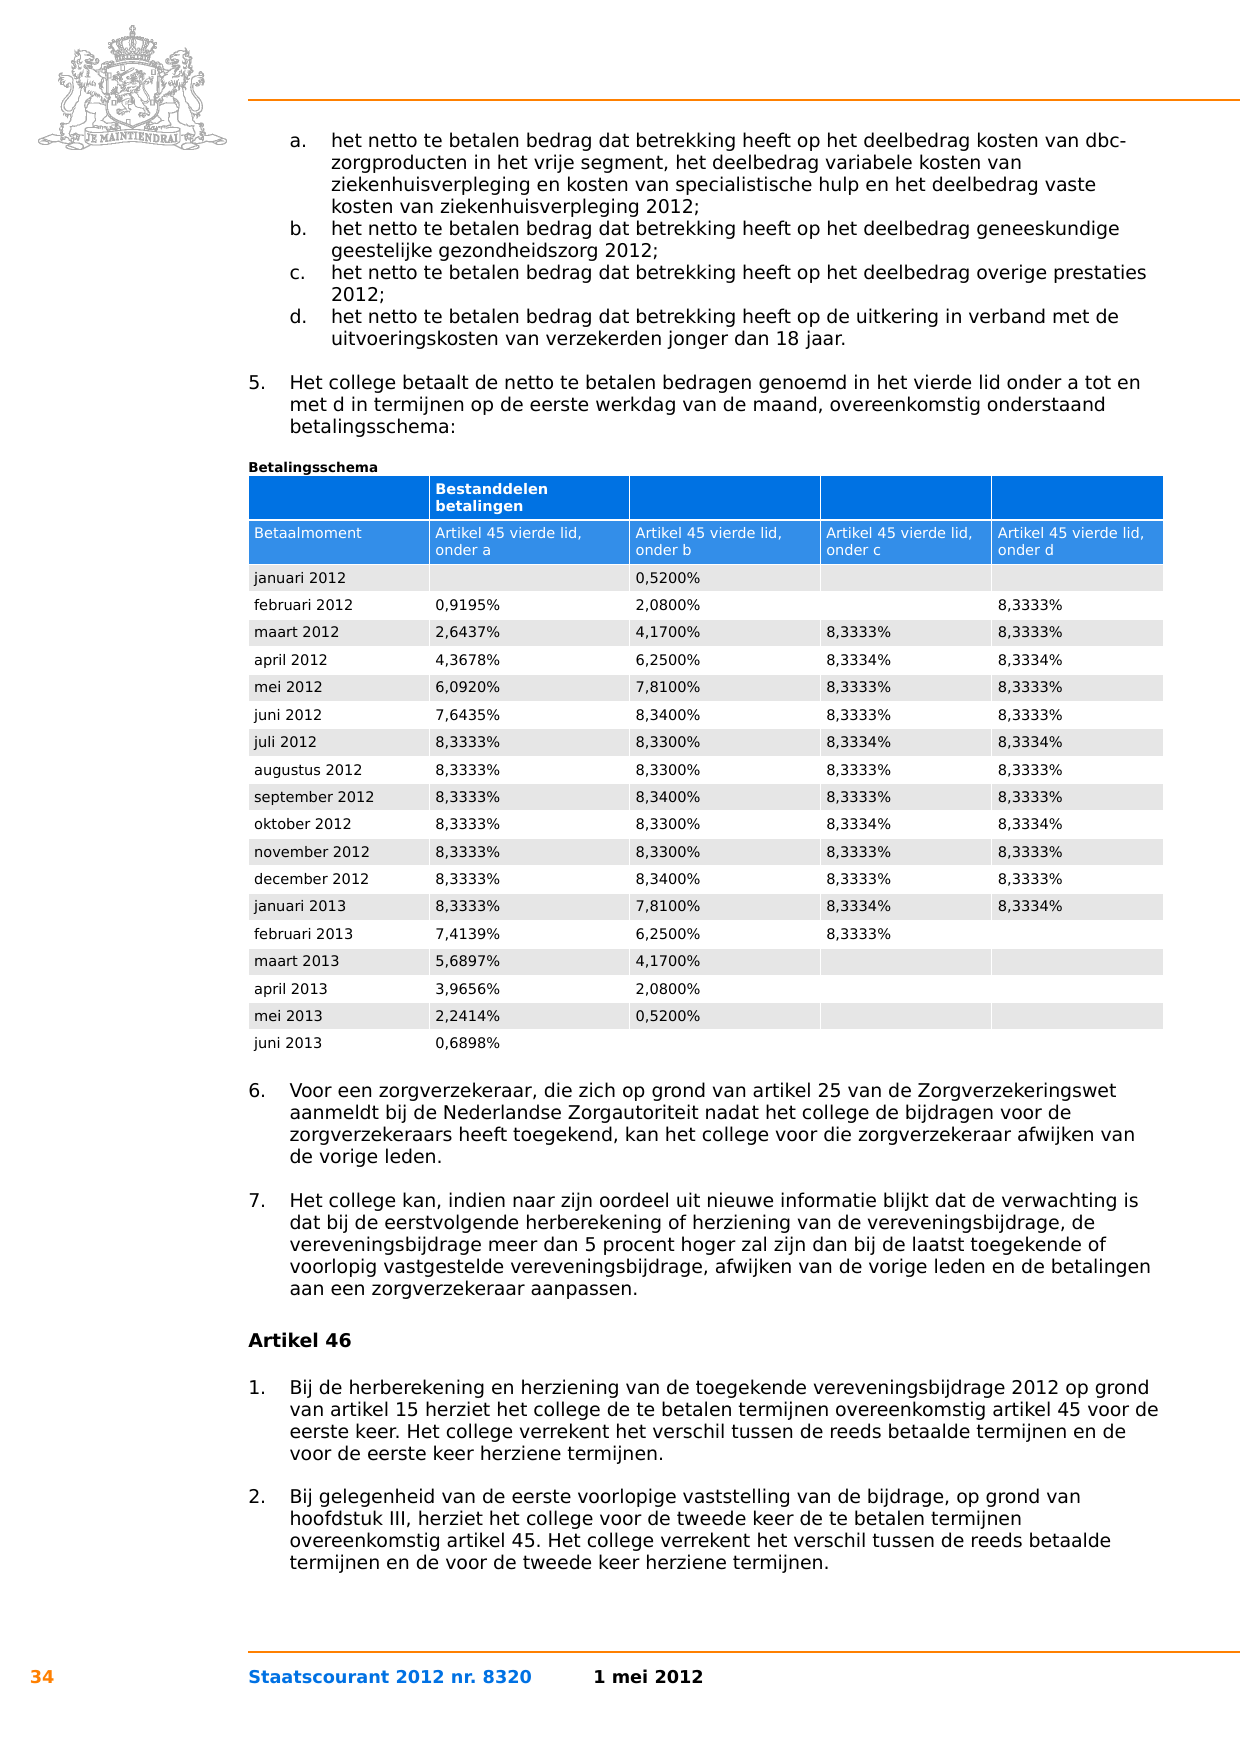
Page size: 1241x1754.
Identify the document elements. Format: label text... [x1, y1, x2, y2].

table_cell Artikel 45 vierde lid, onder d [992, 521, 1163, 564]
table_cell 8,3334% [821, 811, 991, 838]
table_cell 8,3300% [630, 811, 820, 838]
table_cell [992, 1031, 1163, 1057]
table_cell [630, 1031, 820, 1057]
table_cell 4,1700% [630, 949, 820, 975]
table_cell [992, 1003, 1163, 1029]
table_cell 8,3334% [821, 647, 991, 673]
table_cell 8,3333% [430, 757, 629, 783]
table_cell 8,3333% [821, 620, 991, 646]
table_cell 8,3334% [992, 811, 1163, 838]
table_cell 8,3333% [992, 620, 1163, 646]
text 1. Bij de herberekening en herziening van de toegekende vereveningsbijdrage 2012 op grond van artikel 15 herziet het college de te betalen termijnen overeenkomstig artikel 45 voor de eerste keer. Het college verrekent het verschil tussen de reeds betaalde termijnen en de voor de eerste keer herziene termijnen. [248, 1377, 1163, 1464]
table_cell 6,2500% [630, 647, 820, 673]
table_cell 8,3333% [992, 675, 1163, 701]
table_cell mei 2013 [249, 1003, 429, 1029]
table_cell 8,3333% [430, 866, 629, 893]
subtitle Artikel 46 [248, 1329, 1163, 1352]
table_cell [992, 565, 1163, 591]
table_cell 7,6435% [430, 702, 629, 728]
table_cell [630, 476, 820, 519]
table_cell [992, 949, 1163, 975]
table_cell 8,3333% [430, 729, 629, 756]
table_cell maart 2013 [249, 949, 429, 975]
table_cell [249, 476, 429, 519]
table_cell december 2012 [249, 866, 429, 893]
table_cell april 2013 [249, 976, 429, 1002]
table_cell februari 2012 [249, 592, 429, 619]
table_cell maart 2012 [249, 620, 429, 646]
table_cell 6,0920% [430, 675, 629, 701]
table_cell 4,1700% [630, 620, 820, 646]
table_cell [821, 592, 991, 619]
table_cell november 2012 [249, 839, 429, 865]
table_cell juli 2012 [249, 729, 429, 756]
table_cell 0,9195% [430, 592, 629, 619]
table_cell 2,0800% [630, 976, 820, 1002]
table_cell 8,3300% [630, 839, 820, 865]
table_cell juni 2013 [249, 1031, 429, 1057]
table_cell 8,3334% [992, 647, 1163, 673]
table_cell Betaalmoment [249, 521, 429, 564]
table_cell 8,3333% [821, 921, 991, 947]
table_cell 8,3400% [630, 866, 820, 893]
table_cell [821, 476, 991, 519]
table_cell [992, 976, 1163, 1002]
text 2. Bij gelegenheid van de eerste voorlopige vaststelling van de bijdrage, op grond van hoofdstuk III, herziet het college voor de tweede keer de te betalen termijnen overeenkomstig artikel 45. Het college verrekent het verschil tussen de reeds betaalde termijnen en de voor de tweede keer herziene termijnen. [248, 1486, 1163, 1574]
table_cell [821, 1031, 991, 1057]
table_cell [821, 949, 991, 975]
table_cell 8,3334% [992, 729, 1163, 756]
text 6. Voor een zorgverzekeraar, die zich op grond van artikel 25 van de Zorgverzekeringswet aanmeldt bij de Nederlandse Zorgautoriteit nadat het college de bijdragen voor de zorgverzekeraars heeft toegekend, kan het college voor die zorgverzekeraar afwijken van de vorige leden. [248, 1080, 1163, 1168]
table_cell augustus 2012 [249, 757, 429, 783]
text 7. Het college kan, indien naar zijn oordeel uit nieuwe informatie blijkt dat de verwachting is dat bij de eerstvolgende herberekening of herziening van de vereveningsbijdrage, de vereveningsbijdrage meer dan 5 procent hoger zal zijn dan bij de laatst toegekende of voorlopig vastgestelde vereveningsbijdrage, afwijken van de vorige leden en de betalingen aan een zorgverzekeraar aanpassen. [248, 1190, 1163, 1299]
table_cell januari 2012 [249, 565, 429, 591]
table_cell 8,3300% [630, 757, 820, 783]
table_cell 8,3333% [821, 839, 991, 865]
picture [38, 25, 227, 150]
table_cell oktober 2012 [249, 811, 429, 838]
table_cell [430, 565, 629, 591]
table_cell 8,3333% [992, 592, 1163, 619]
table_cell 2,0800% [630, 592, 820, 619]
table_cell 2,2414% [430, 1003, 629, 1029]
table_cell 8,3333% [430, 811, 629, 838]
table_cell Bestanddelen betalingen [430, 476, 629, 519]
table_cell 8,3400% [630, 784, 820, 810]
table_cell 8,3333% [821, 757, 991, 783]
table_cell 3,9656% [430, 976, 629, 1002]
table_cell 0,5200% [630, 565, 820, 591]
table_cell januari 2013 [249, 894, 429, 920]
table_cell 8,3333% [992, 839, 1163, 865]
table_cell 8,3333% [821, 866, 991, 893]
table_cell [992, 921, 1163, 947]
table_cell september 2012 [249, 784, 429, 810]
table_header Betalingsschema [248, 459, 1163, 475]
text d. het netto te betalen bedrag dat betrekking heeft op de uitkering in verband met de uitvoeringskosten van verzekerden jonger dan 18 jaar. [289, 306, 1163, 350]
table_cell 8,3333% [430, 894, 629, 920]
table_cell 8,3300% [630, 729, 820, 756]
table_cell 5,6897% [430, 949, 629, 975]
table_cell 8,3333% [992, 757, 1163, 783]
table_cell 8,3333% [430, 784, 629, 810]
text 5. Het college betaalt de netto te betalen bedragen genoemd in het vierde lid onder a tot en met d in termijnen op de eerste werkdag van de maand, overeenkomstig onderstaand betalingsschema: [248, 372, 1163, 437]
table_cell 0,5200% [630, 1003, 820, 1029]
table_cell 8,3334% [992, 894, 1163, 920]
text c. het netto te betalen bedrag dat betrekking heeft op het deelbedrag overige prestaties 2012; [289, 262, 1163, 306]
table_cell 8,3333% [992, 784, 1163, 810]
table_cell juni 2012 [249, 702, 429, 728]
table_cell 4,3678% [430, 647, 629, 673]
table_cell 8,3333% [430, 839, 629, 865]
table_cell mei 2012 [249, 675, 429, 701]
table_cell 8,3333% [821, 784, 991, 810]
table_cell 8,3333% [992, 702, 1163, 728]
text b. het netto te betalen bedrag dat betrekking heeft op het deelbedrag geneeskundige geestelijke gezondheidszorg 2012; [289, 218, 1163, 262]
table_cell 2,6437% [430, 620, 629, 646]
table_cell [821, 1003, 991, 1029]
text a. het netto te betalen bedrag dat betrekking heeft op het deelbedrag kosten van dbc-zorgproducten in het vrije segment, het deelbedrag variabele kosten van ziekenhuisverpleging en kosten van specialistische hulp en het deelbedrag vaste kosten van ziekenhuisverpleging 2012; [289, 130, 1163, 218]
table_cell februari 2013 [249, 921, 429, 947]
table_cell 7,8100% [630, 894, 820, 920]
table_cell 8,3400% [630, 702, 820, 728]
table_cell 7,4139% [430, 921, 629, 947]
table_cell 8,3333% [821, 702, 991, 728]
table_cell 8,3334% [821, 729, 991, 756]
table_cell 6,2500% [630, 921, 820, 947]
table_cell Artikel 45 vierde lid, onder a [430, 521, 629, 564]
table_cell 7,8100% [630, 675, 820, 701]
table_cell 8,3333% [992, 866, 1163, 893]
table_cell Artikel 45 vierde lid, onder c [821, 521, 991, 564]
table_cell Artikel 45 vierde lid, onder b [630, 521, 820, 564]
table_cell april 2012 [249, 647, 429, 673]
table_cell [992, 476, 1163, 519]
table_cell [821, 976, 991, 1002]
table_cell 8,3334% [821, 894, 991, 920]
table_cell [821, 565, 991, 591]
table_cell 8,3333% [821, 675, 991, 701]
table_cell 0,6898% [430, 1031, 629, 1057]
